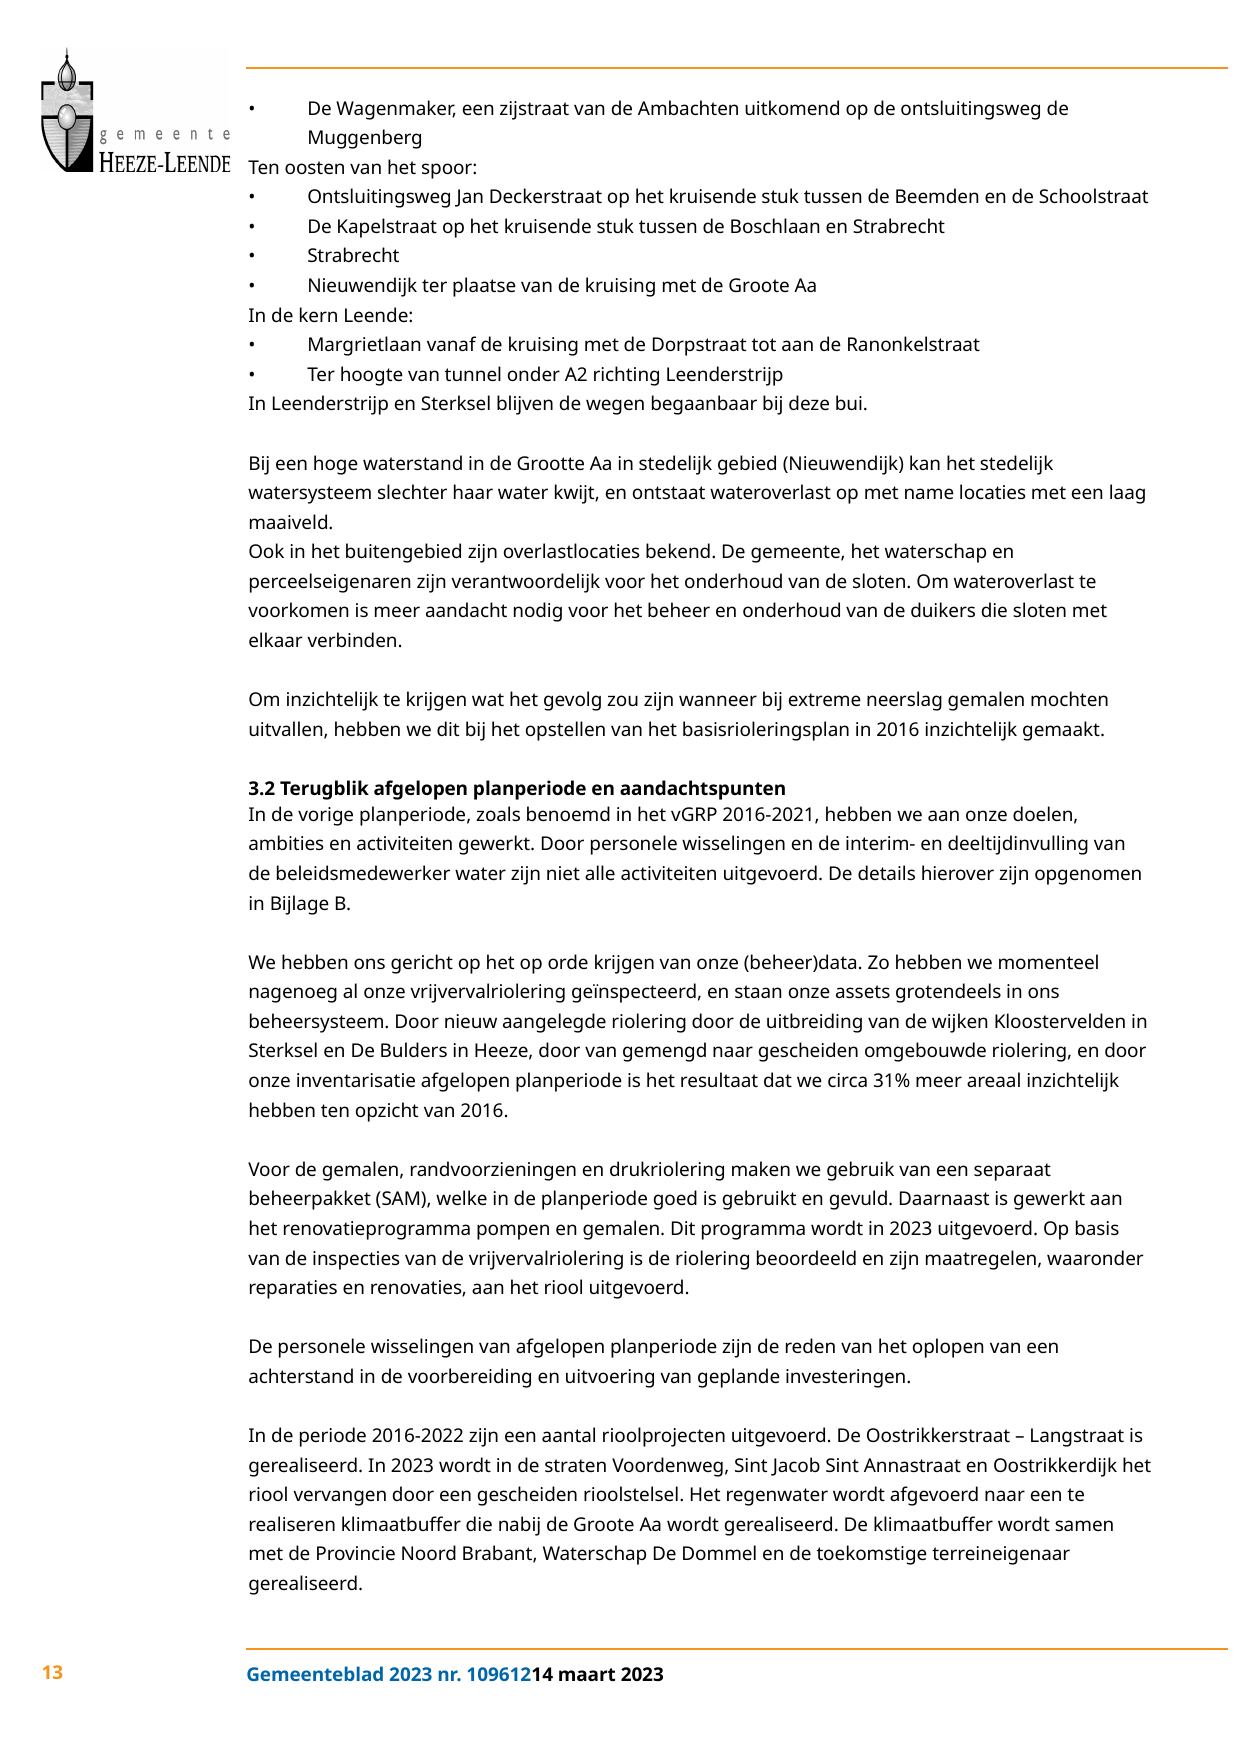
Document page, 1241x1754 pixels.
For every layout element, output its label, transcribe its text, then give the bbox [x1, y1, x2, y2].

list Ter hoogte van tunnel onder A2 richting Leenderstrijp [248, 361, 1152, 387]
list Margrietlaan vanaf de kruising met de Dorpstraat tot aan de Ranonkelstraat [248, 331, 1152, 357]
picture [41, 47, 231, 172]
text In de vorige planperiode, zoals benoemd in het vGRP 2016-2021, hebben we aan onze doelen, ambities en activiteiten gewerkt. Door personele wisselingen en de interim- en deeltijdinvulling van de beleidsmedewerker water zijn niet alle activiteiten uitgevoerd. De details hierover zijn opgenomen in Bijlage B. [248, 801, 1152, 915]
list De Kapelstraat op het kruisende stuk tussen de Boschlaan en Strabrecht [248, 213, 1152, 239]
text Ook in het buitengebied zijn overlastlocaties bekend. De gemeente, het waterschap en perceelseigenaren zijn verantwoordelijk voor het onderhoud van de sloten. Om wateroverlast te voorkomen is meer aandacht nodig voor het beheer en onderhoud van de duikers die sloten met elkaar verbinden. [248, 538, 1152, 653]
text De personele wisselingen van afgelopen planperiode zijn de reden van het oplopen van een achterstand in de voorbereiding en uitvoering van geplande investeringen. [248, 1333, 1152, 1389]
text In de periode 2016-2022 zijn een aantal rioolprojecten uitgevoerd. De Oostrikkerstraat – Langstraat is gerealiseerd. In 2023 wordt in de straten Voordenweg, Sint Jacob Sint Annastraat en Oostrikkerdijk het riool vervangen door een gescheiden rioolstelsel. Het regenwater wordt afgevoerd naar een te realiseren klimaatbuffer die nabij de Groote Aa wordt gerealiseerd. De klimaatbuffer wordt samen met de Provincie Noord Brabant, Waterschap De Dommel en de toekomstige terreineigenaar gerealiseerd. [248, 1422, 1152, 1596]
text Ten oosten van het spoor: [248, 154, 1152, 180]
text In Leenderstrijp en Sterksel blijven de wegen begaanbaar bij deze bui. [248, 391, 1152, 416]
list Strabrecht [248, 243, 1152, 268]
text We hebben ons gericht op het op orde krijgen van onze (beheer)data. Zo hebben we momenteel nagenoeg al onze vrijvervalriolering geïnspecteerd, en staan onze assets grotendeels in ons beheersysteem. Door nieuw aangelegde riolering door de uitbreiding van de wijken Kloostervelden in Sterksel en De Bulders in Heeze, door van gemengd naar gescheiden omgebouwde riolering, en door onze inventarisatie afgelopen planperiode is het resultaat dat we circa 31% meer areaal inzichtelijk hebben ten opzicht van 2016. [248, 949, 1152, 1122]
list Nieuwendijk ter plaatse van de kruising met de Groote Aa [248, 272, 1152, 298]
text Bij een hoge waterstand in de Grootte Aa in stedelijk gebied (Nieuwendijk) kan het stedelijk watersysteem slechter haar water kwijt, en ontstaat wateroverlast op met name locaties met een laag maaiveld. [248, 450, 1152, 535]
list Ontsluitingsweg Jan Deckerstraat op het kruisende stuk tussen de Beemden en de Schoolstraat [248, 183, 1152, 209]
text Voor de gemalen, randvoorzieningen en drukriolering maken we gebruik van een separaat beheerpakket (SAM), welke in de planperiode goed is gebruikt en gevuld. Daarnaast is gewerkt aan het renovatieprogramma pompen en gemalen. Dit programma wordt in 2023 uitgevoerd. Op basis van de inspecties van de vrijvervalriolering is de riolering beoordeeld en zijn maatregelen, waaronder reparaties en renovaties, aan het riool uitgevoerd. [248, 1156, 1152, 1300]
text In de kern Leende: [248, 302, 1152, 328]
text Om inzichtelijk te krijgen wat het gevolg zou zijn wanneer bij extreme neerslag gemalen mochten uitvallen, hebben we dit bij het opstellen van het basisrioleringsplan in 2016 inzichtelijk gemaakt. [248, 686, 1152, 742]
list De Wagenmaker, een zijstraat van de Ambachten uitkomend op de ontsluitingsweg de Muggenberg [248, 95, 1152, 150]
text 3.2 Terugblik afgelopen planperiode en aandachtspunten [248, 775, 1152, 801]
